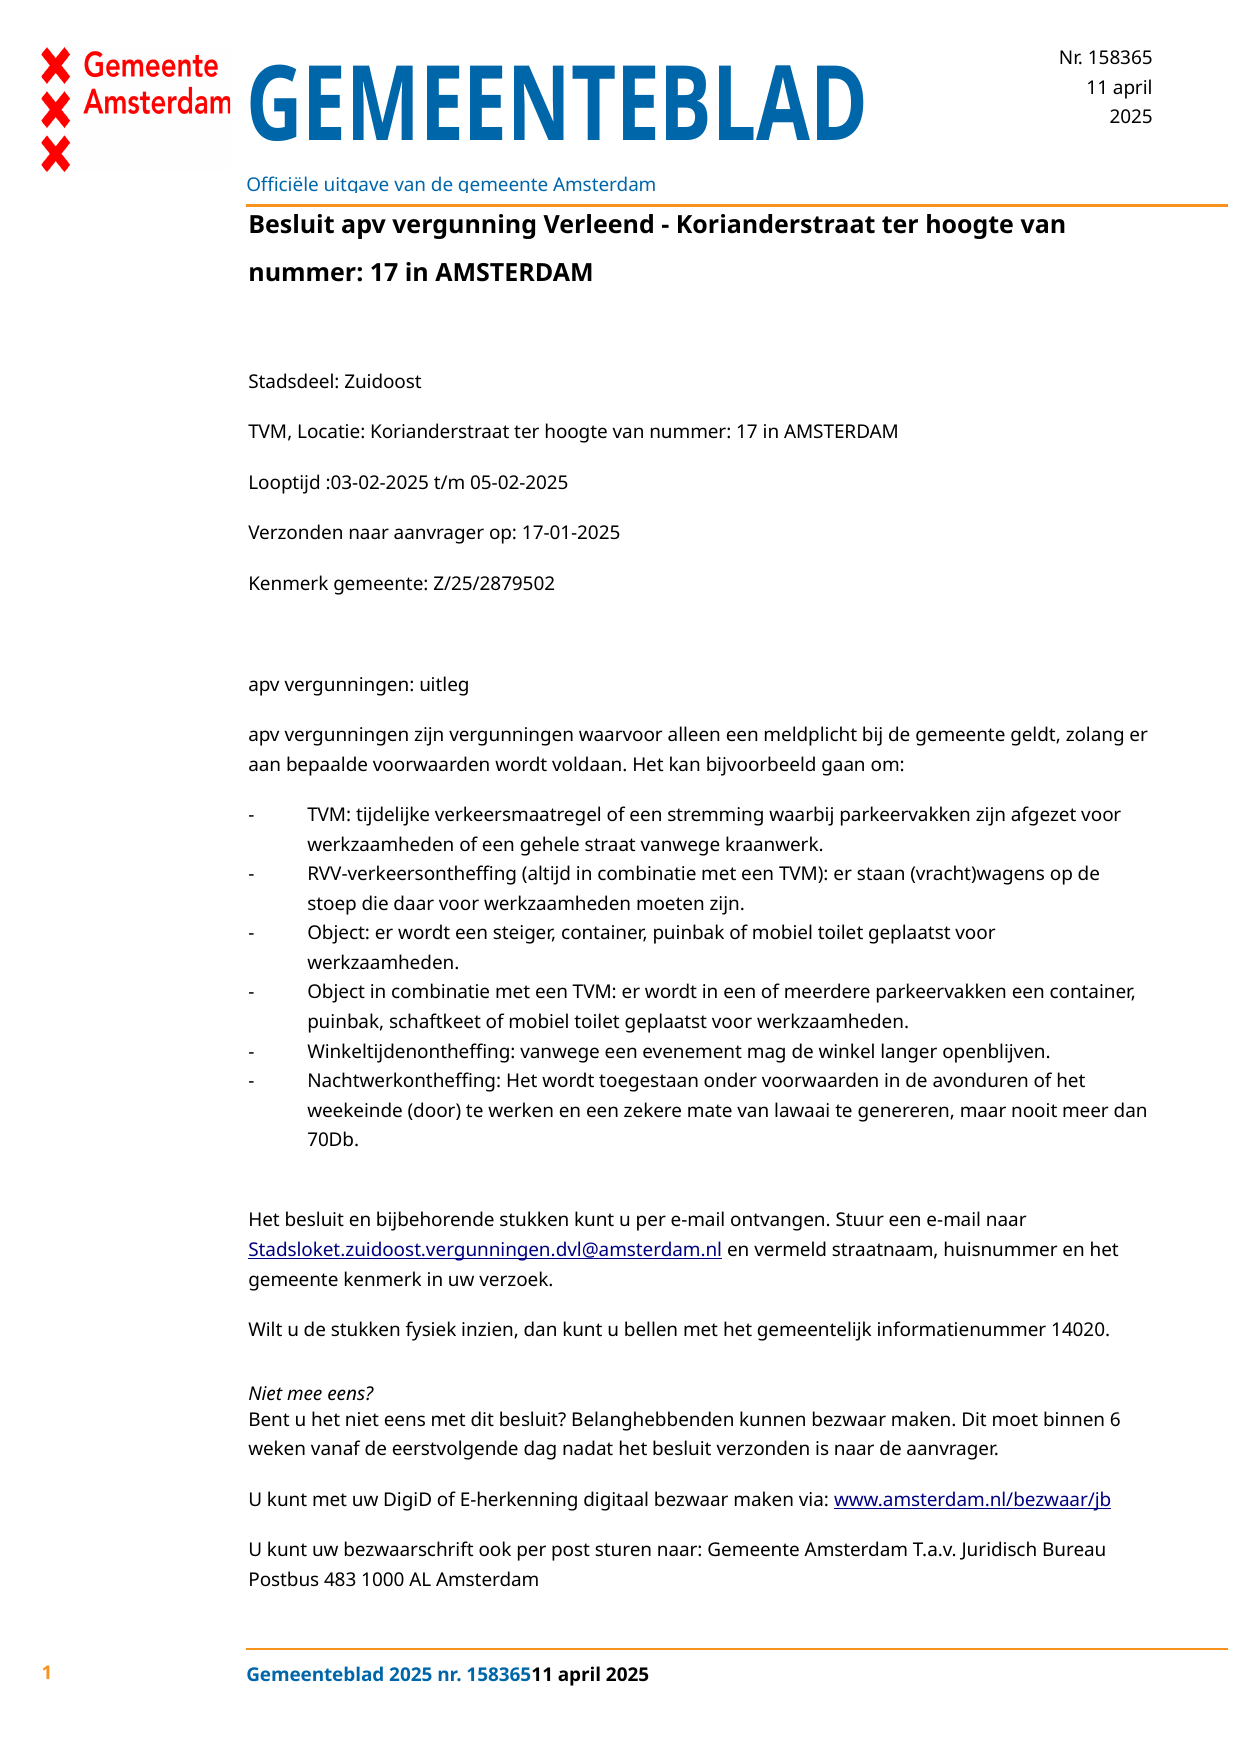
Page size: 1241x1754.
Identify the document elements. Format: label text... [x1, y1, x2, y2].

text apv vergunningen: uitleg [248, 671, 1152, 697]
text Stadsdeel: Zuidoost [248, 368, 1152, 394]
text TVM, Locatie: Korianderstraat ter hoogte van nummer: 17 in AMSTERDAM [248, 419, 1152, 444]
list Nachtwerkontheffing: Het wordt toegestaan onder voorwaarden in de avonduren of het weekeinde (door) te werken en een zekere mate van lawaai te genereren, maar nooit meer dan 70Db. [248, 1067, 1152, 1152]
picture [41, 47, 231, 172]
list TVM: tijdelijke verkeersmaatregel of een stremming waarbij parkeervakken zijn afgezet voor werkzaamheden of een gehele straat vanwege kraanwerk. [248, 801, 1152, 857]
list Object: er wordt een steiger, container, puinbak of mobiel toilet geplaatst voor werkzaamheden. [248, 919, 1152, 975]
text U kunt uw bezwaarschrift ook per post sturen naar: Gemeente Amsterdam T.a.v. Juridisch Bureau Postbus 483 1000 AL Amsterdam [248, 1536, 1152, 1592]
text Besluit apv vergunning Verleend - Korianderstraat ter hoogte van nummer: 17 in AMSTERDAM [248, 207, 1152, 288]
text apv vergunningen zijn vergunningen waarvoor alleen een meldplicht bij de gemeente geldt, zolang er aan bepaalde voorwaarden wordt voldaan. Het kan bijvoorbeeld gaan om: [248, 721, 1152, 777]
text U kunt met uw DigiD of E-herkenning digitaal bezwaar maken via: www.amsterdam.nl/bezwaar/jb [248, 1486, 1152, 1512]
text Verzonden naar aanvrager op: 17-01-2025 [248, 519, 1152, 545]
text Het besluit en bijbehorende stukken kunt u per e-mail ontvangen. Stuur een e-mail naar Stadsloket.zuidoost.vergunningen.dvl@amsterdam.nl en vermeld straatnaam, huisnummer en het gemeente kenmerk in uw verzoek. [248, 1207, 1152, 1292]
text Kenmerk gemeente: Z/25/2879502 [248, 570, 1152, 596]
list Object in combinatie met een TVM: er wordt in een of meerdere parkeervakken een container, puinbak, schaftkeet of mobiel toilet geplaatst voor werkzaamheden. [248, 979, 1152, 1034]
list RVV-verkeersontheffing (altijd in combinatie met een TVM): er staan (vracht)wagens op de stoep die daar voor werkzaamheden moeten zijn. [248, 860, 1152, 916]
text Bent u het niet eens met dit besluit? Belanghebbenden kunnen bezwaar maken. Dit moet binnen 6 weken vanaf de eerstvolgende dag nadat het besluit verzonden is naar de aanvrager. [248, 1406, 1152, 1461]
text Niet mee eens? [248, 1380, 1152, 1406]
text Wilt u de stukken fysiek inzien, dan kunt u bellen met het gemeentelijk informatienummer 14020. [248, 1316, 1152, 1342]
list Winkeltijdenontheffing: vanwege een evenement mag de winkel langer openblijven. [248, 1038, 1152, 1064]
text Looptijd :03-02-2025 t/m 05-02-2025 [248, 469, 1152, 495]
